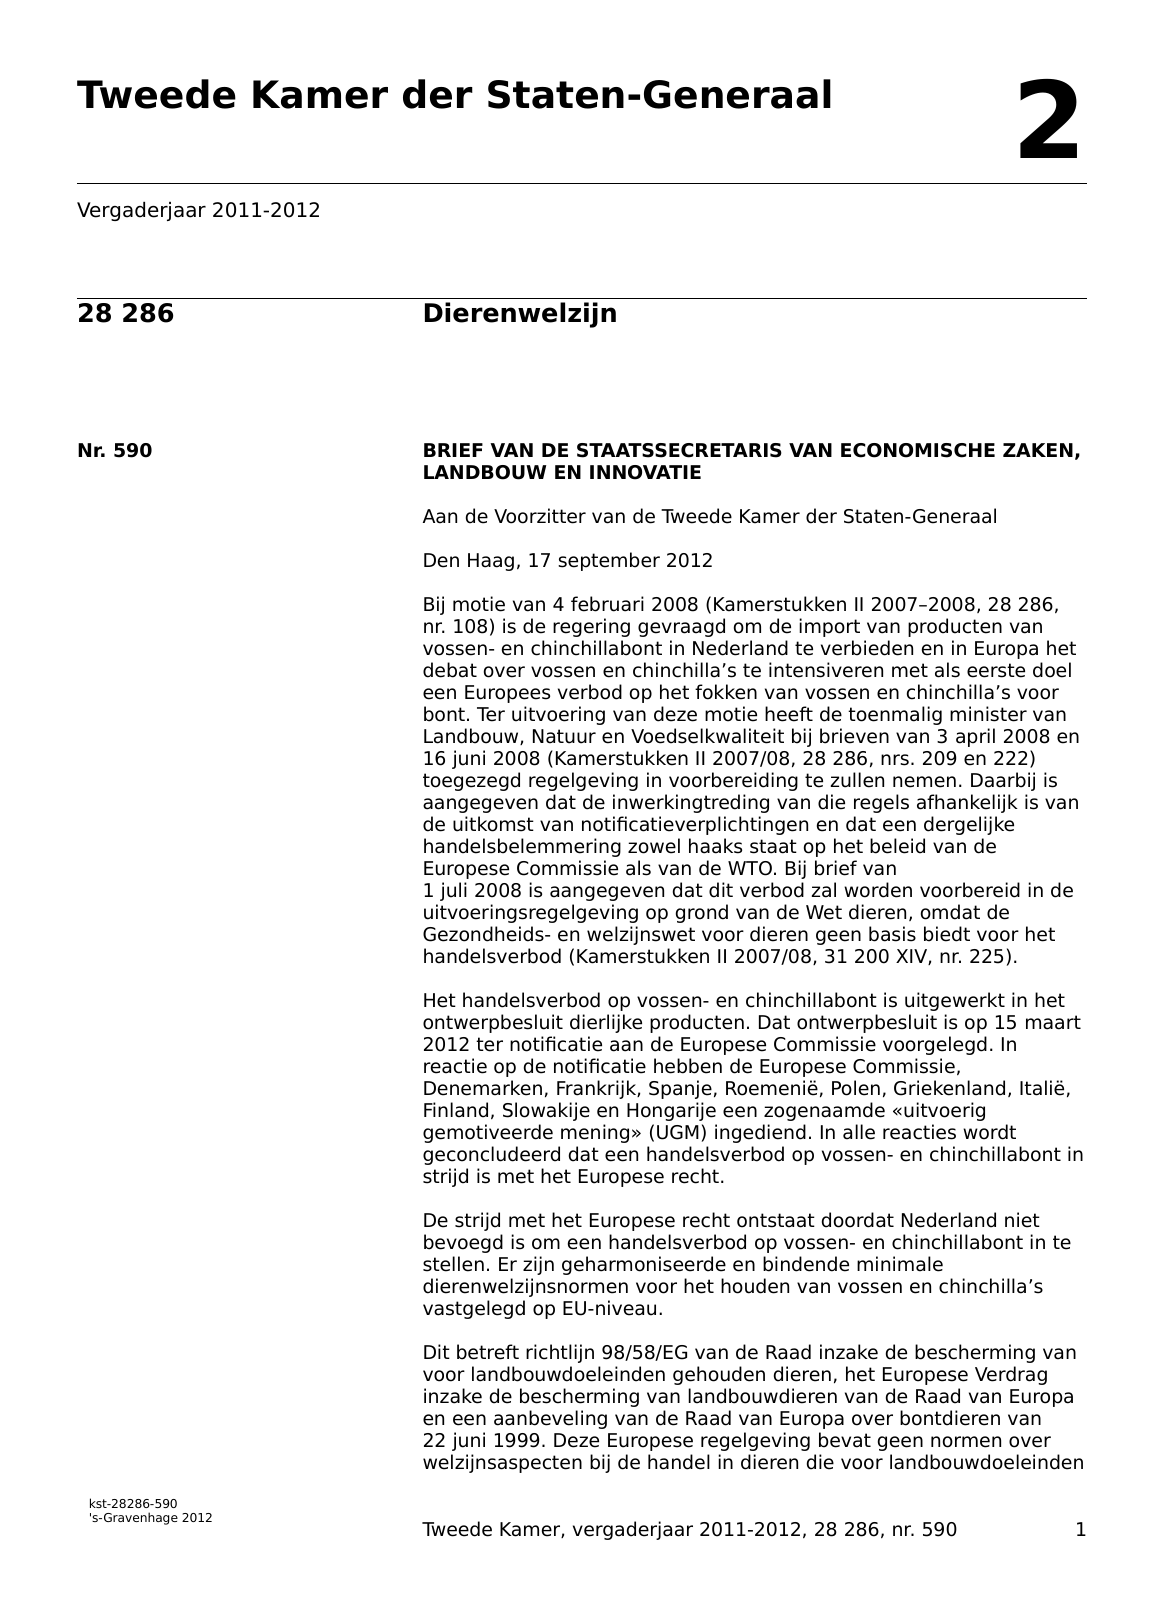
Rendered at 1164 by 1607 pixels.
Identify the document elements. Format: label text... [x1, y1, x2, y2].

text 1 juli 2008 is aangegeven dat dit verbod zal worden voorbereid in de uitvoeringsregelgeving op grond van de Wet dieren, omdat de Gezondheids- en welzijnswet voor dieren geen basis biedt voor het handelsverbod (Kamerstukken II 2007/08, 31 200 XIV, nr. 225). [422, 880, 1087, 968]
text Den Haag, 17 september 2012 [422, 550, 1087, 572]
table_header 2 [886, 59, 1087, 183]
table_header Tweede Kamer der Staten-Generaal [77, 59, 886, 183]
subtitle 28 286 Dierenwelzijn [77, 299, 1087, 329]
subtitle Nr. 590 BRIEF VAN DE STAATSSECRETARIS VAN ECONOMISCHE ZAKEN, LANDBOUW EN INNOVATIE [77, 440, 1087, 484]
text Het handelsverbod op vossen- en chinchillabont is uitgewerkt in het ontwerpbesluit dierlijke producten. Dat ontwerpbesluit is op 15 maart 2012 ter notificatie aan de Europese Commissie voorgelegd. In reactie op de notificatie hebben de Europese Commissie, Denemarken, Frankrijk, Spanje, Roemenië, Polen, Griekenland, Italië, Finland, Slowakije en Hongarije een zogenaamde «uitvoerig gemotiveerde mening» (UGM) ingediend. In alle reacties wordt geconcludeerd dat een handelsverbod op vossen- en chinchillabont in strijd is met het Europese recht. [422, 990, 1087, 1188]
text Dit betreft richtlijn 98/58/EG van de Raad inzake de bescherming van voor landbouwdoeleinden gehouden dieren, het Europese Verdrag inzake de bescherming van landbouwdieren van de Raad van Europa en een aanbeveling van de Raad van Europa over bontdieren van 22 juni 1999. Deze Europese regelgeving bevat geen normen over welzijnsaspecten bij de handel in dieren die voor landbouwdoeleinden [422, 1342, 1087, 1474]
text 's-Gravenhage 2012 [88, 1511, 323, 1525]
text Bij motie van 4 februari 2008 (Kamerstukken II 2007–2008, 28 286, nr. 108) is de regering gevraagd om de import van producten van vossen- en chinchillabont in Nederland te verbieden en in Europa het debat over vossen en chinchilla’s te intensiveren met als eerste doel een Europees verbod op het fokken van vossen en chinchilla’s voor bont. Ter uitvoering van deze motie heeft de toenmalig minister van Landbouw, Natuur en Voedselkwaliteit bij brieven van 3 april 2008 en 16 juni 2008 (Kamerstukken II 2007/08, 28 286, nrs. 209 en 222) toegezegd regelgeving in voorbereiding te zullen nemen. Daarbij is aangegeven dat de inwerkingtreding van die regels afhankelijk is van de uitkomst van notificatieverplichtingen en dat een dergelijke handelsbelemmering zowel haaks staat op het beleid van de Europese Commissie als van de WTO. Bij brief van [422, 594, 1087, 880]
text Aan de Voorzitter van de Tweede Kamer der Staten-Generaal [422, 506, 1087, 528]
table_cell Vergaderjaar 2011-2012 [77, 184, 1087, 298]
text kst-28286-590 [88, 1497, 323, 1511]
text De strijd met het Europese recht ontstaat doordat Nederland niet bevoegd is om een handelsverbod op vossen- en chinchillabont in te stellen. Er zijn geharmoniseerde en bindende minimale dierenwelzijnsnormen voor het houden van vossen en chinchilla’s vastgelegd op EU-niveau. [422, 1210, 1087, 1320]
